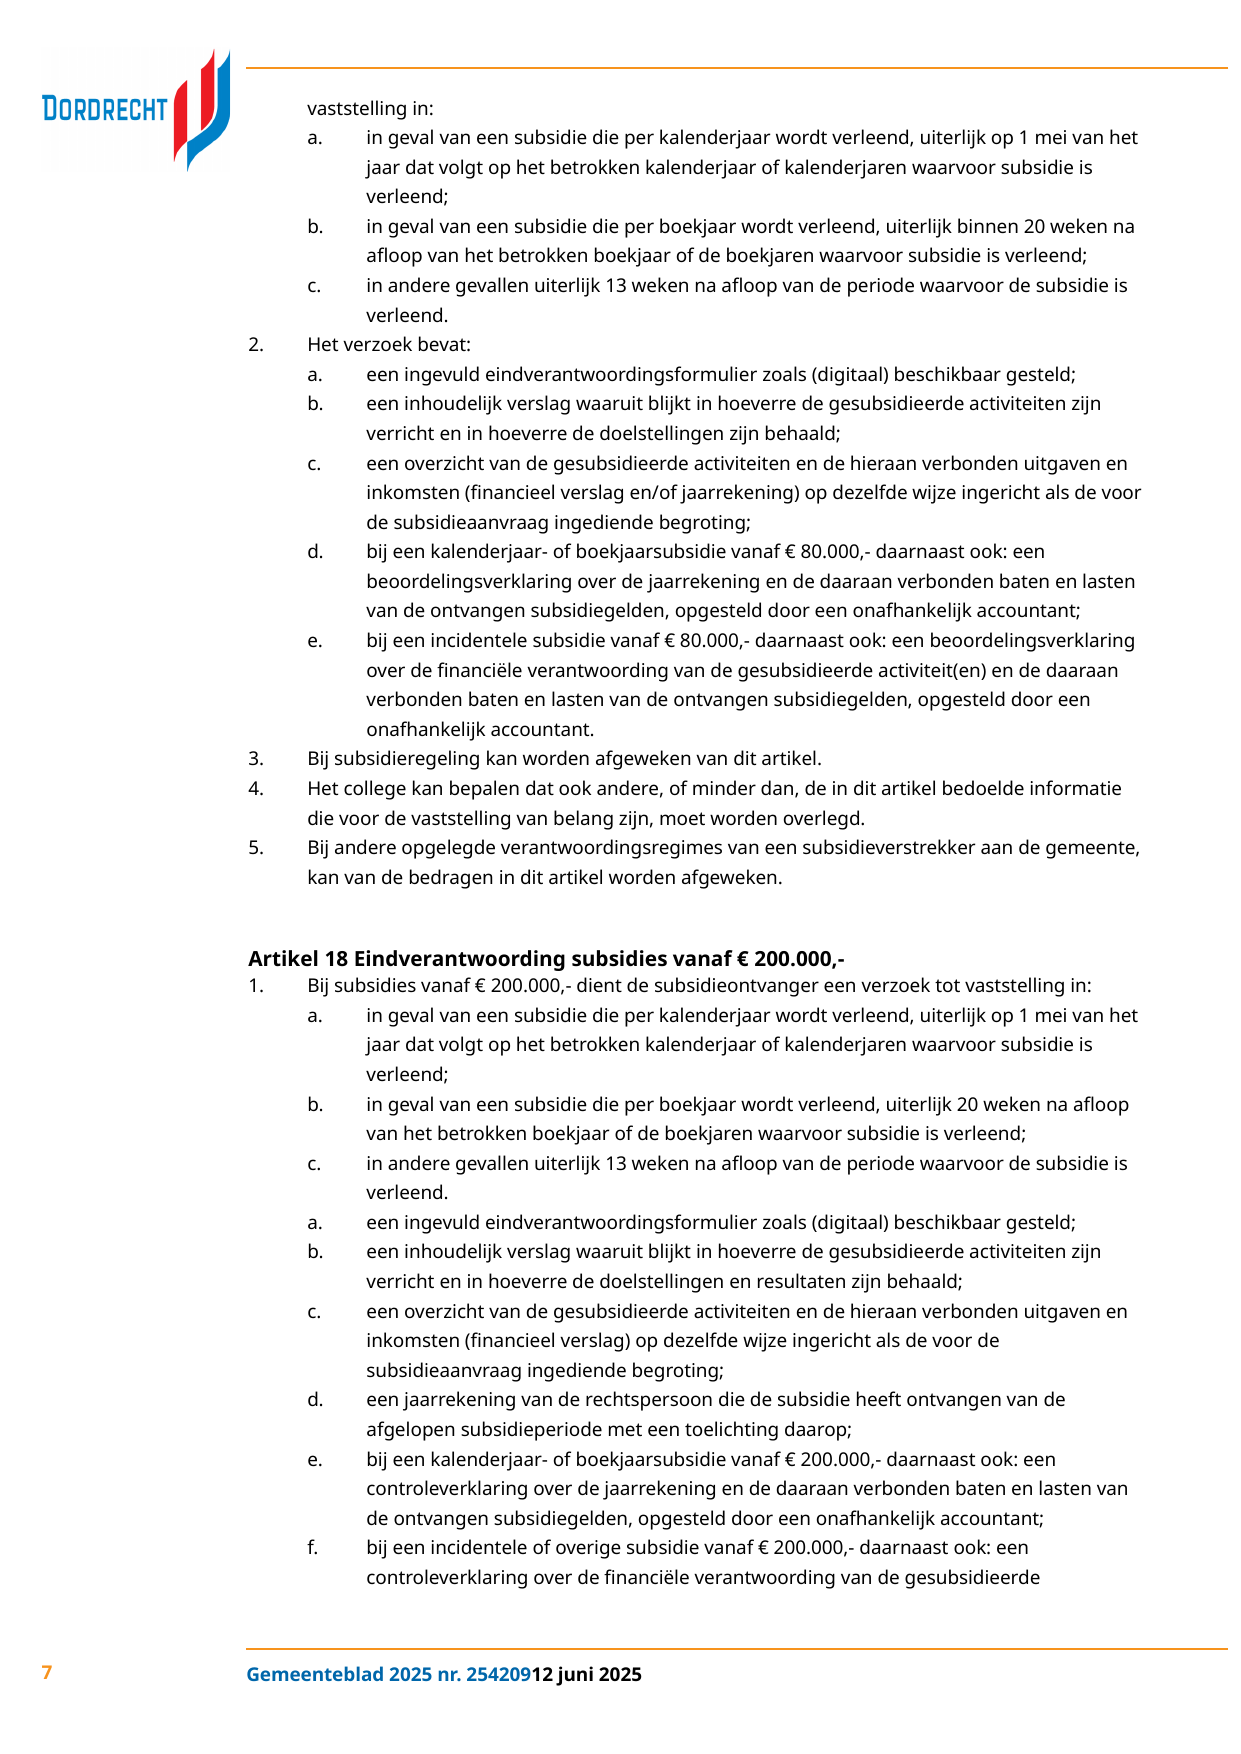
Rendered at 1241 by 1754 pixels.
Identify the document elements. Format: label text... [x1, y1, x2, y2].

list een ingevuld eindverantwoordingsformulier zoals (digitaal) beschikbaar gesteld; [307, 361, 1152, 387]
list bij een incidentele subsidie vanaf € 80.000,- daarnaast ook: een beoordelingsverklaring over de financiële verantwoording van de gesubsidieerde activiteit(en) en de daaraan verbonden baten en lasten van de ontvangen subsidiegelden, opgesteld door een onafhankelijk accountant. [307, 627, 1152, 742]
list in geval van een subsidie die per kalenderjaar wordt verleend, uiterlijk op 1 mei van het jaar dat volgt op het betrokken kalenderjaar of kalenderjaren waarvoor subsidie is verleend; [307, 124, 1152, 209]
list een jaarrekening van de rechtspersoon die de subsidie heeft ontvangen van de afgelopen subsidieperiode met een toelichting daarop; [307, 1387, 1152, 1442]
list bij een kalenderjaar- of boekjaarsubsidie vanaf € 80.000,- daarnaast ook: een beoordelingsverklaring over de jaarrekening en de daaraan verbonden baten en lasten van de ontvangen subsidiegelden, opgesteld door een onafhankelijk accountant; [307, 538, 1152, 623]
list in andere gevallen uiterlijk 13 weken na afloop van de periode waarvoor de subsidie is verleend. [307, 272, 1152, 328]
list in geval van een subsidie die per boekjaar wordt verleend, uiterlijk binnen 20 weken na afloop van het betrokken boekjaar of de boekjaren waarvoor subsidie is verleend; [307, 213, 1152, 268]
list een overzicht van de gesubsidieerde activiteiten en de hieraan verbonden uitgaven en inkomsten (financieel verslag en/of jaarrekening) op dezelfde wijze ingericht als de voor de subsidieaanvraag ingediende begroting; [307, 450, 1152, 535]
list vaststelling in: [248, 95, 1152, 121]
list een ingevuld eindverantwoordingsformulier zoals (digitaal) beschikbaar gesteld; [307, 1209, 1152, 1235]
list in geval van een subsidie die per boekjaar wordt verleend, uiterlijk 20 weken na afloop van het betrokken boekjaar of de boekjaren waarvoor subsidie is verleend; [307, 1091, 1152, 1146]
list een overzicht van de gesubsidieerde activiteiten en de hieraan verbonden uitgaven en inkomsten (financieel verslag) op dezelfde wijze ingericht als de voor de subsidieaanvraag ingediende begroting; [307, 1298, 1152, 1383]
list bij een kalenderjaar- of boekjaarsubsidie vanaf € 200.000,- daarnaast ook: een controleverklaring over de jaarrekening en de daaraan verbonden baten en lasten van de ontvangen subsidiegelden, opgesteld door een onafhankelijk accountant; [307, 1446, 1152, 1531]
text Artikel 18 Eindverantwoording subsidies vanaf € 200.000,- [248, 944, 1152, 972]
list Het verzoek bevat: [248, 331, 1152, 357]
picture [41, 47, 231, 172]
list een inhoudelijk verslag waaruit blijkt in hoeverre de gesubsidieerde activiteiten zijn verricht en in hoeverre de doelstellingen en resultaten zijn behaald; [307, 1239, 1152, 1294]
list een inhoudelijk verslag waaruit blijkt in hoeverre de gesubsidieerde activiteiten zijn verricht en in hoeverre de doelstellingen zijn behaald; [307, 391, 1152, 446]
list Bij subsidies vanaf € 200.000,- dient de subsidieontvanger een verzoek tot vaststelling in: [248, 972, 1152, 998]
list in andere gevallen uiterlijk 13 weken na afloop van de periode waarvoor de subsidie is verleend. [307, 1150, 1152, 1205]
list bij een incidentele of overige subsidie vanaf € 200.000,- daarnaast ook: een controleverklaring over de financiële verantwoording van de gesubsidieerde [307, 1534, 1152, 1590]
list in geval van een subsidie die per kalenderjaar wordt verleend, uiterlijk op 1 mei van het jaar dat volgt op het betrokken kalenderjaar of kalenderjaren waarvoor subsidie is verleend; [307, 1002, 1152, 1087]
list Bij andere opgelegde verantwoordingsregimes van een subsidieverstrekker aan de gemeente, kan van de bedragen in dit artikel worden afgeweken. [248, 834, 1152, 890]
list Het college kan bepalen dat ook andere, of minder dan, de in dit artikel bedoelde informatie die voor de vaststelling van belang zijn, moet worden overlegd. [248, 775, 1152, 831]
list Bij subsidieregeling kan worden afgeweken van dit artikel. [248, 746, 1152, 771]
